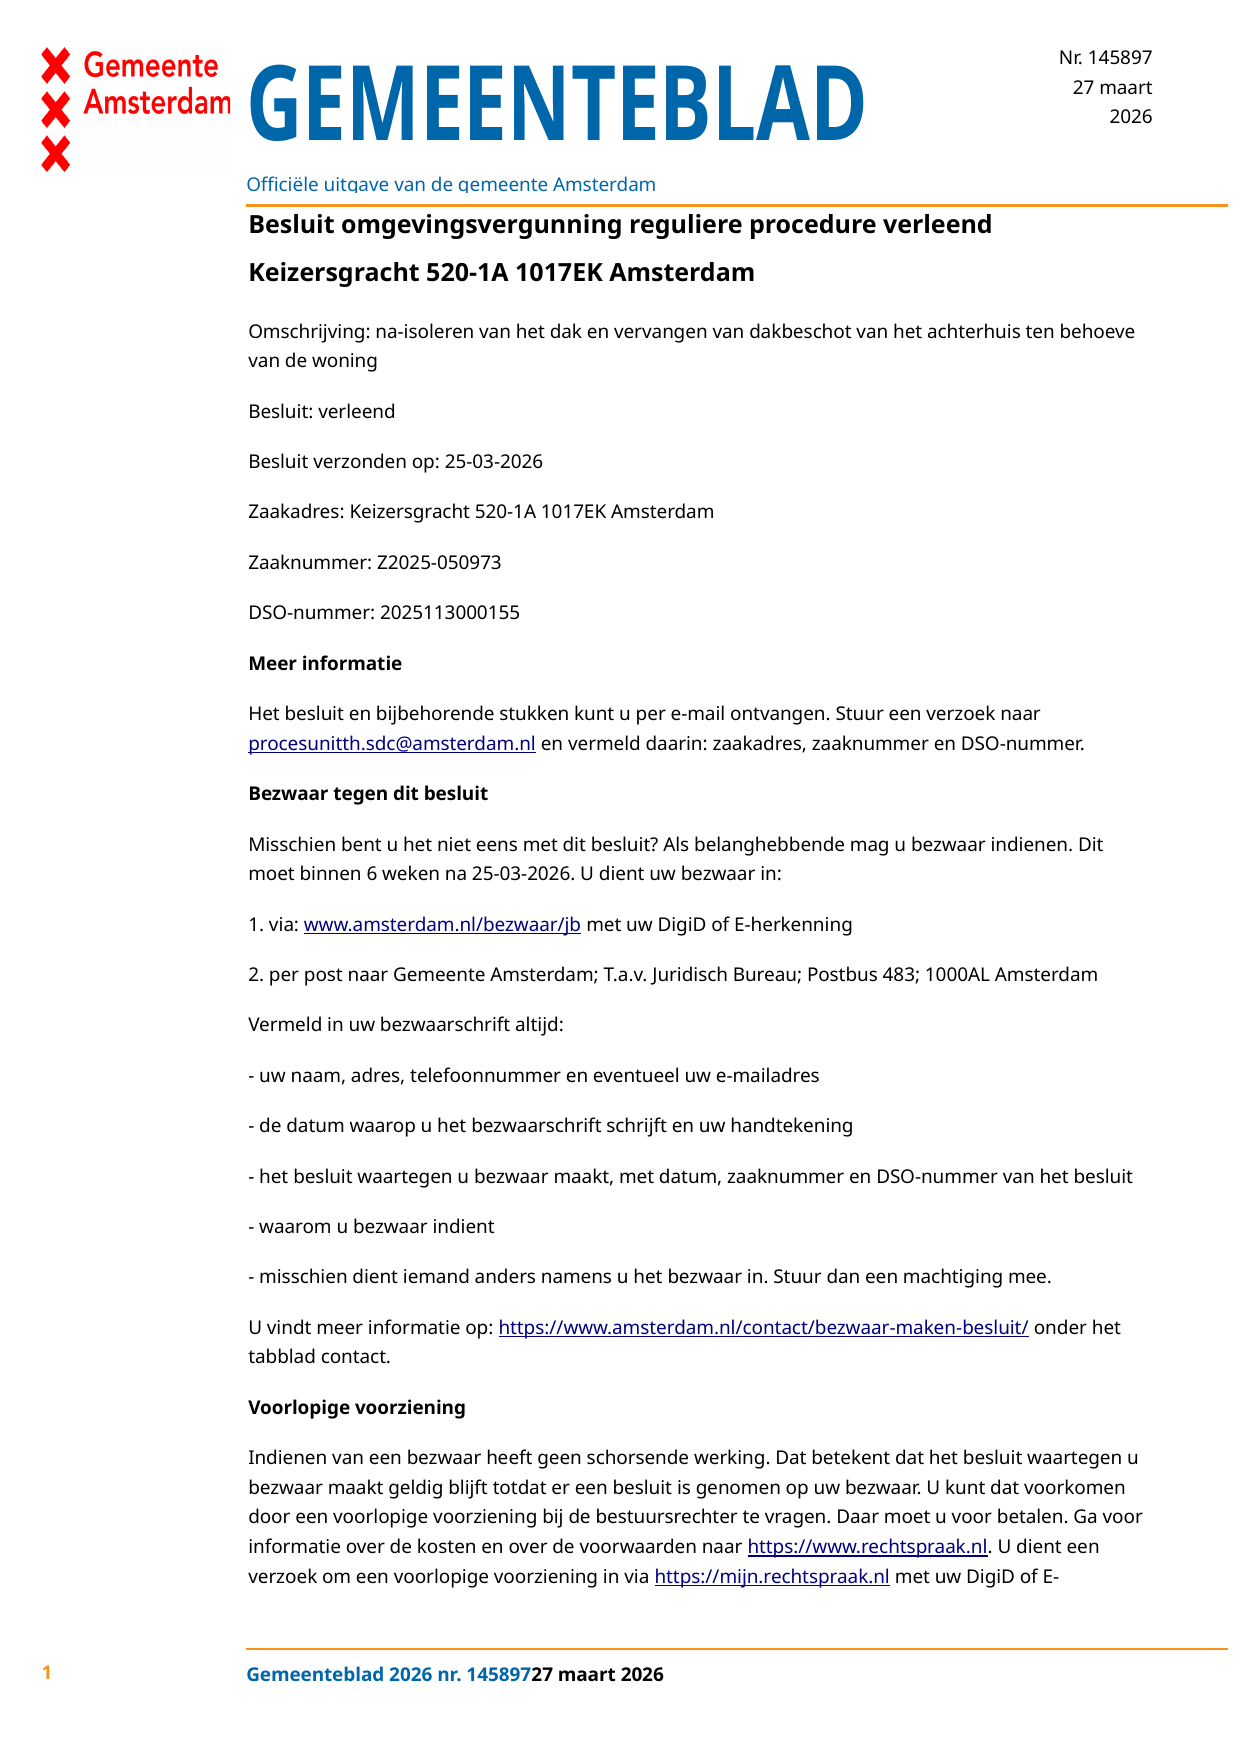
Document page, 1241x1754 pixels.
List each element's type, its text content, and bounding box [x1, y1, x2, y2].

picture [41, 47, 231, 172]
text Vermeld in uw bezwaarschrift altijd: [248, 1012, 1152, 1037]
text Voorlopige voorziening [248, 1394, 1152, 1420]
text Besluit: verleend [248, 398, 1152, 424]
text DSO-nummer: 2025113000155 [248, 599, 1152, 625]
text U vindt meer informatie op: https://www.amsterdam.nl/contact/bezwaar-maken-besluit/ onder het tabblad contact. [248, 1314, 1152, 1369]
text Omschrijving: na-isoleren van het dak en vervangen van dakbeschot van het achterhuis ten behoeve van de woning [248, 318, 1152, 373]
text Zaakadres: Keizersgracht 520-1A 1017EK Amsterdam [248, 499, 1152, 524]
text Besluit omgevingsvergunning reguliere procedure verleend Keizersgracht 520-1A 1017EK Amsterdam [248, 207, 1152, 288]
text - waarom u bezwaar indient [248, 1213, 1152, 1239]
text Bezwaar tegen dit besluit [248, 780, 1152, 806]
text Indienen van een bezwaar heeft geen schorsende werking. Dat betekent dat het besluit waartegen u bezwaar maakt geldig blijft totdat er een besluit is genomen op uw bezwaar. U kunt dat voorkomen door een voorlopige voorziening bij de bestuursrechter te vragen. Daar moet u voor betalen. Ga voor informatie over de kosten en over de voorwaarden naar https://www.rechtspraak.nl. U dient een verzoek om een voorlopige voorziening in via https://mijn.rechtspraak.nl met uw DigiD of E- [248, 1444, 1152, 1589]
text - uw naam, adres, telefoonnummer en eventueel uw e-mailadres [248, 1062, 1152, 1088]
text Meer informatie [248, 650, 1152, 676]
text 2. per post naar Gemeente Amsterdam; T.a.v. Juridisch Bureau; Postbus 483; 1000AL Amsterdam [248, 961, 1152, 987]
text - het besluit waartegen u bezwaar maakt, met datum, zaaknummer en DSO-nummer van het besluit [248, 1163, 1152, 1189]
text Besluit verzonden op: 25-03-2026 [248, 448, 1152, 474]
text - de datum waarop u het bezwaarschrift schrijft en uw handtekening [248, 1112, 1152, 1138]
text Het besluit en bijbehorende stukken kunt u per e-mail ontvangen. Stuur een verzoek naar procesunitth.sdc@amsterdam.nl en vermeld daarin: zaakadres, zaaknummer en DSO-nummer. [248, 700, 1152, 756]
text Misschien bent u het niet eens met dit besluit? Als belanghebbende mag u bezwaar indienen. Dit moet binnen 6 weken na 25-03-2026. U dient uw bezwaar in: [248, 831, 1152, 886]
text Zaaknummer: Z2025-050973 [248, 549, 1152, 575]
text - misschien dient iemand anders namens u het bezwaar in. Stuur dan een machtiging mee. [248, 1264, 1152, 1289]
text 1. via: www.amsterdam.nl/bezwaar/jb met uw DigiD of E-herkenning [248, 911, 1152, 937]
